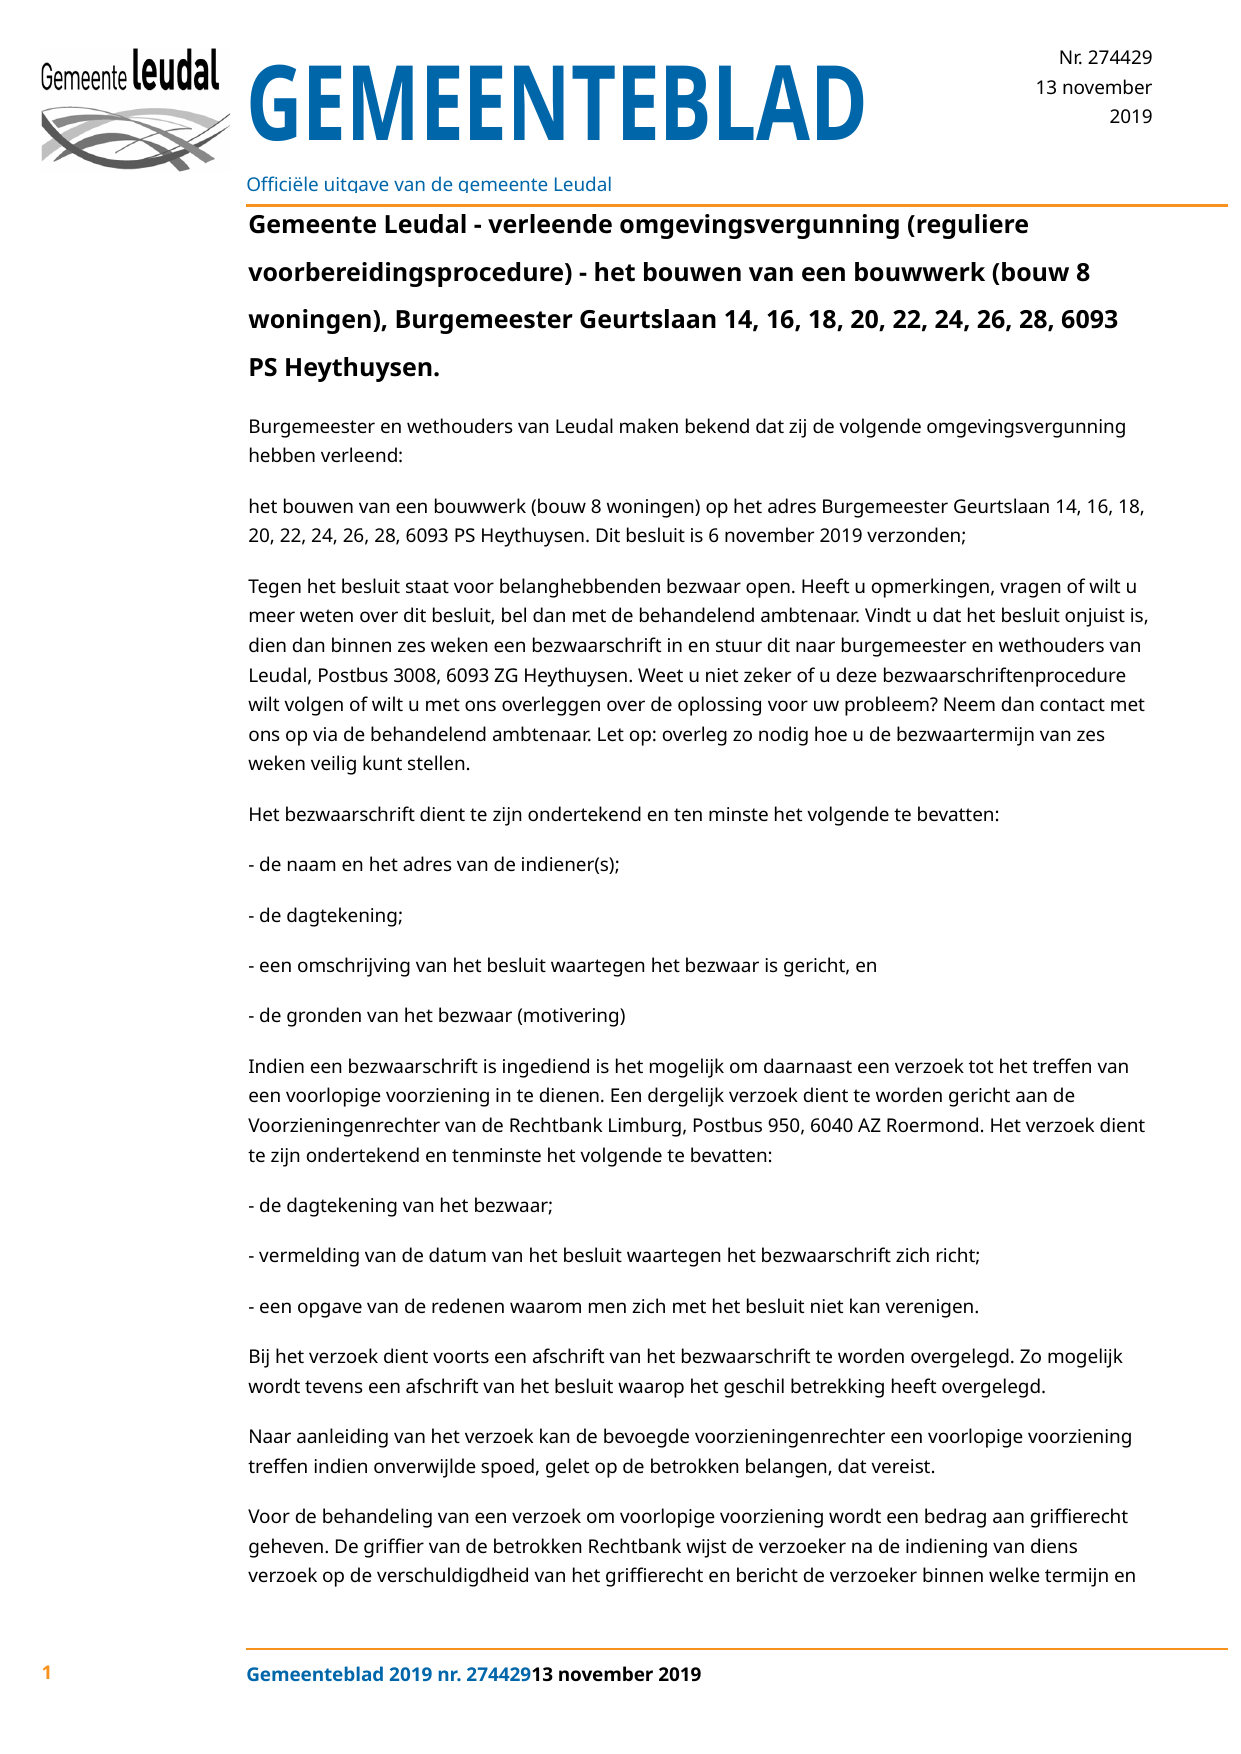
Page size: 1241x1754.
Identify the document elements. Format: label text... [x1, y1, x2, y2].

text - een opgave van de redenen waarom men zich met het besluit niet kan verenigen. [248, 1293, 1152, 1319]
text Het bezwaarschrift dient te zijn ondertekend en ten minste het volgende te bevatten: [248, 801, 1152, 827]
text Voor de behandeling van een verzoek om voorlopige voorziening wordt een bedrag aan griffierecht geheven. De griffier van de betrokken Rechtbank wijst de verzoeker na de indiening van diens verzoek op de verschuldigdheid van het griffierecht en bericht de verzoeker binnen welke termijn en [248, 1503, 1152, 1588]
text - vermelding van de datum van het besluit waartegen het bezwaarschrift zich richt; [248, 1243, 1152, 1268]
text Naar aanleiding van het verzoek kan de bevoegde voorzieningenrechter een voorlopige voorziening treffen indien onverwijlde spoed, gelet op de betrokken belangen, dat vereist. [248, 1423, 1152, 1479]
text - de gronden van het bezwaar (motivering) [248, 1003, 1152, 1028]
text Bij het verzoek dient voorts een afschrift van het bezwaarschrift te worden overgelegd. Zo mogelijk wordt tevens een afschrift van het besluit waarop het geschil betrekking heeft overgelegd. [248, 1343, 1152, 1399]
text - de dagtekening van het bezwaar; [248, 1192, 1152, 1218]
text Burgemeester en wethouders van Leudal maken bekend dat zij de volgende omgevingsvergunning hebben verleend: [248, 413, 1152, 468]
text Indien een bezwaarschrift is ingediend is het mogelijk om daarnaast een verzoek tot het treffen van een voorlopige voorziening in te dienen. Een dergelijk verzoek dient te worden gericht aan de Voorzieningenrechter van de Rechtbank Limburg, Postbus 950, 6040 AZ Roermond. Het verzoek dient te zijn ondertekend en tenminste het volgende te bevatten: [248, 1053, 1152, 1168]
text Gemeente Leudal - verleende omgevingsvergunning (reguliere voorbereidingsprocedure) - het bouwen van een bouwwerk (bouw 8 woningen), Burgemeester Geurtslaan 14, 16, 18, 20, 22, 24, 26, 28, 6093 PS Heythuysen. [248, 207, 1152, 384]
text - een omschrijving van het besluit waartegen het bezwaar is gericht, en [248, 952, 1152, 978]
text - de dagtekening; [248, 902, 1152, 928]
text - de naam en het adres van de indiener(s); [248, 851, 1152, 877]
picture [41, 47, 231, 172]
text Tegen het besluit staat voor belanghebbenden bezwaar open. Heeft u opmerkingen, vragen of wilt u meer weten over dit besluit, bel dan met de behandelend ambtenaar. Vindt u dat het besluit onjuist is, dien dan binnen zes weken een bezwaarschrift in en stuur dit naar burgemeester en wethouders van Leudal, Postbus 3008, 6093 ZG Heythuysen. Weet u niet zeker of u deze bezwaarschriftenprocedure wilt volgen of wilt u met ons overleggen over de oplossing voor uw probleem? Neem dan contact met ons op via de behandelend ambtenaar. Let op: overleg zo nodig hoe u de bezwaartermijn van zes weken veilig kunt stellen. [248, 573, 1152, 776]
text het bouwen van een bouwwerk (bouw 8 woningen) op het adres Burgemeester Geurtslaan 14, 16, 18, 20, 22, 24, 26, 28, 6093 PS Heythuysen. Dit besluit is 6 november 2019 verzonden; [248, 493, 1152, 548]
